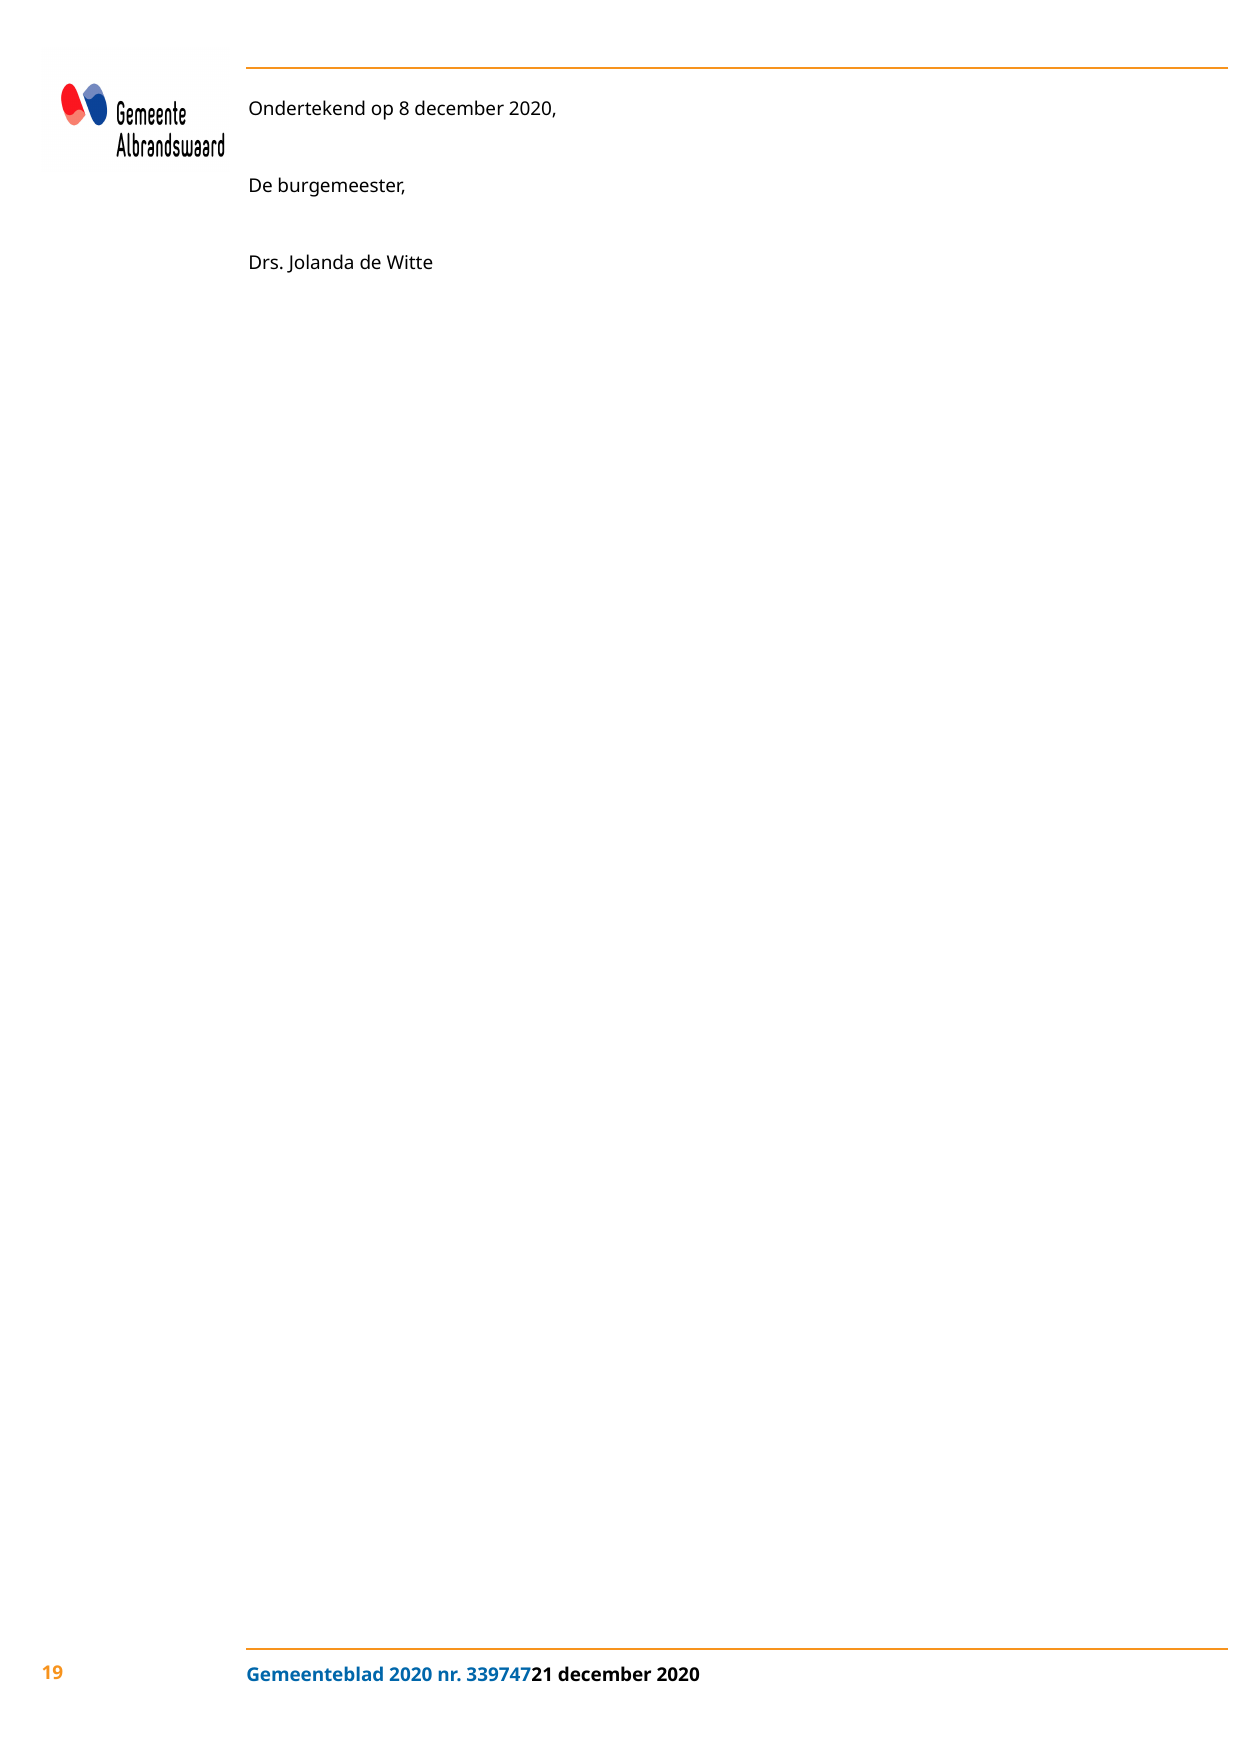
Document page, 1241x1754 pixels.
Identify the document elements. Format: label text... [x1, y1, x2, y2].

picture [41, 47, 231, 172]
text Drs. Jolanda de Witte [248, 249, 1152, 275]
text De burgemeester, [248, 172, 1152, 198]
text Ondertekend op 8 december 2020, [248, 95, 1152, 121]
